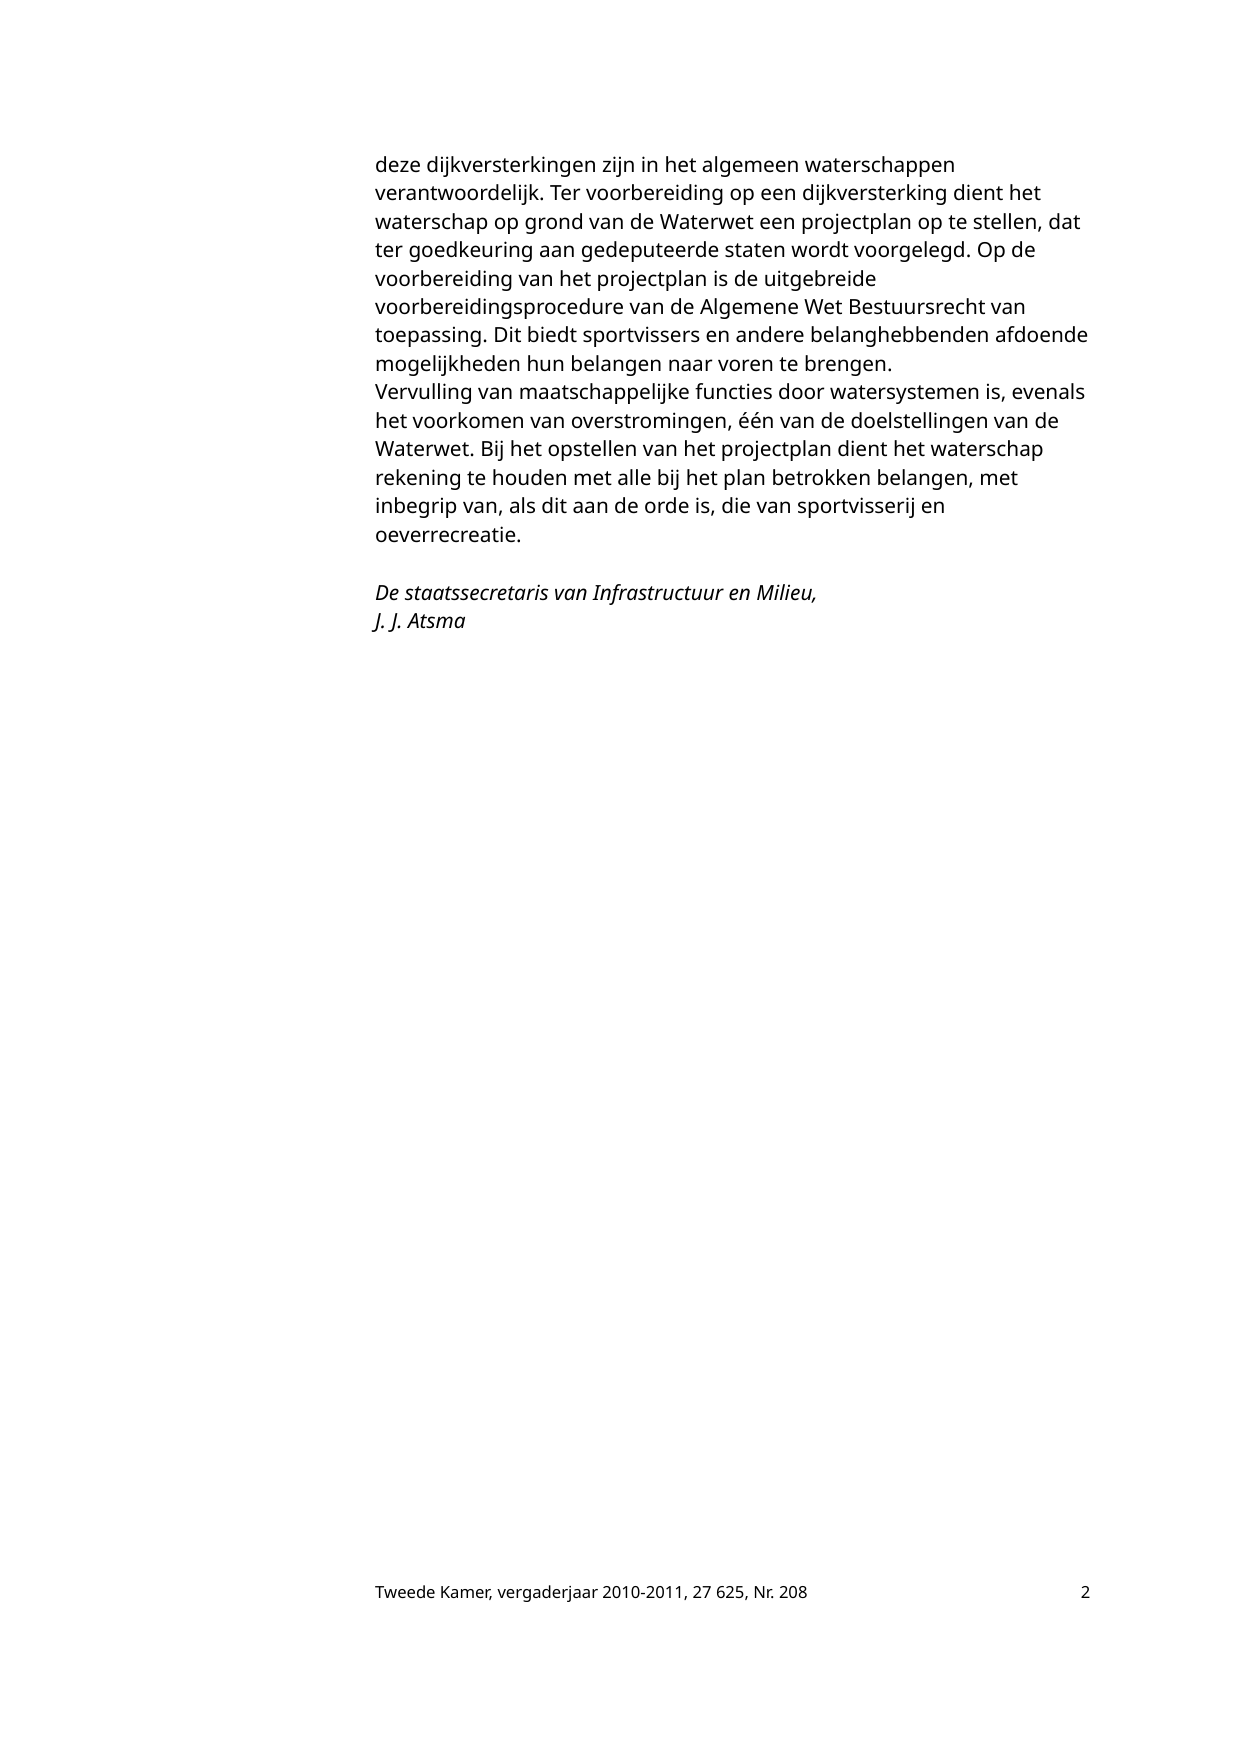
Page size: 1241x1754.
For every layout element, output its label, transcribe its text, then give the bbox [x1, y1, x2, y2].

text deze dijkversterkingen zijn in het algemeen waterschappen verantwoordelijk. Ter voorbereiding op een dijkversterking dient het waterschap op grond van de Waterwet een projectplan op te stellen, dat ter goedkeuring aan gedeputeerde staten wordt voorgelegd. Op de voorbereiding van het projectplan is de uitgebreide voorbereidingsprocedure van de Algemene Wet Bestuursrecht van toepassing. Dit biedt sportvissers en andere belanghebbenden afdoende mogelijkheden hun belangen naar voren te brengen. [375, 150, 1090, 377]
text Vervulling van maatschappelijke functies door watersystemen is, evenals het voorkomen van overstromingen, één van de doelstellingen van de Waterwet. Bij het opstellen van het projectplan dient het waterschap rekening te houden met alle bij het plan betrokken belangen, met inbegrip van, als dit aan de orde is, die van sportvisserij en oeverrecreatie. [375, 377, 1090, 548]
text J. J. Atsma [375, 607, 1090, 635]
text De staatssecretaris van Infrastructuur en Milieu, [375, 578, 1090, 607]
